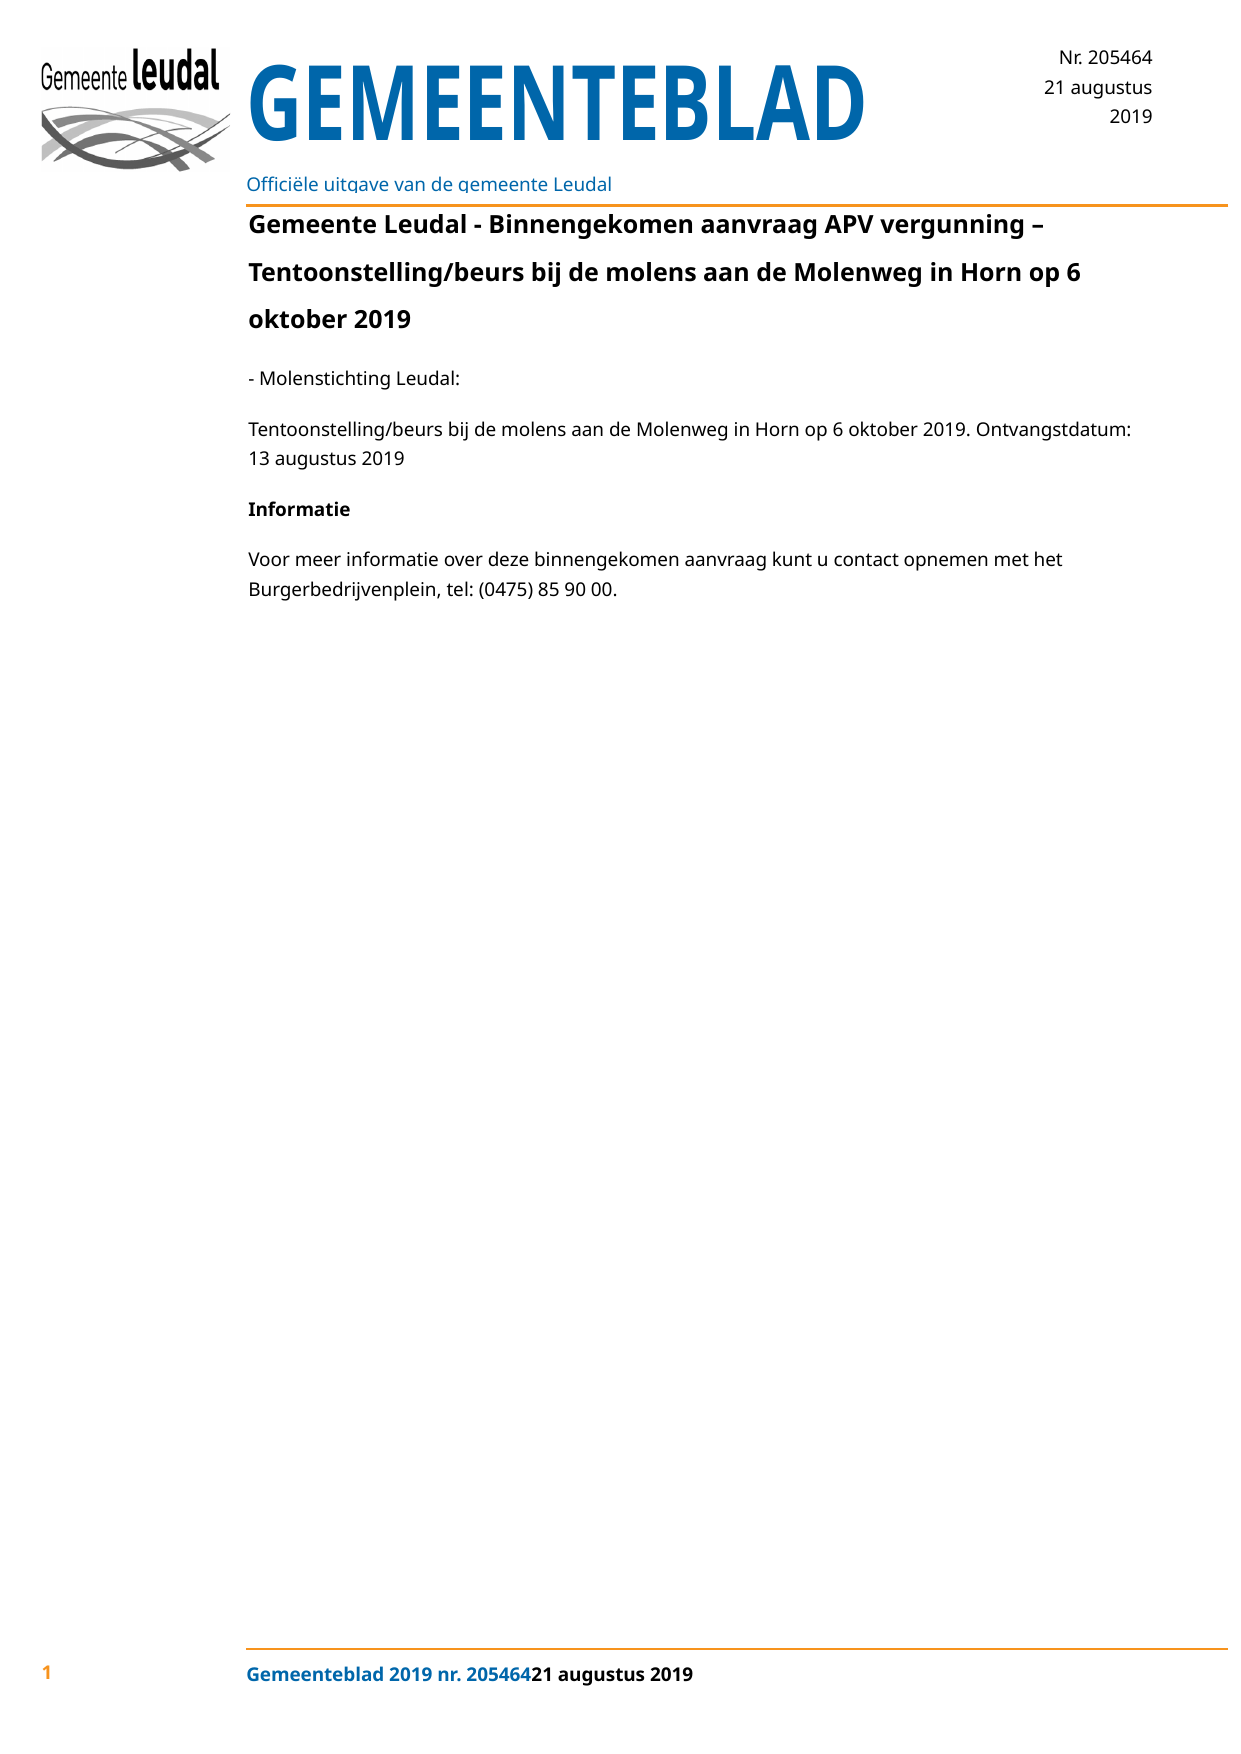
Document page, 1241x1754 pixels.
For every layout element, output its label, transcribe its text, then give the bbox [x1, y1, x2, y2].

text Tentoonstelling/beurs bij de molens aan de Molenweg in Horn op 6 oktober 2019. Ontvangstdatum: 13 augustus 2019 [248, 416, 1152, 471]
text - Molenstichting Leudal: [248, 366, 1152, 391]
text Informatie [248, 496, 1152, 522]
text Voor meer informatie over deze binnengekomen aanvraag kunt u contact opnemen met het Burgerbedrijvenplein, tel: (0475) 85 90 00. [248, 546, 1152, 602]
text Gemeente Leudal - Binnengekomen aanvraag APV vergunning – Tentoonstelling/beurs bij de molens aan de Molenweg in Horn op 6 oktober 2019 [248, 207, 1152, 336]
picture [41, 47, 231, 172]
